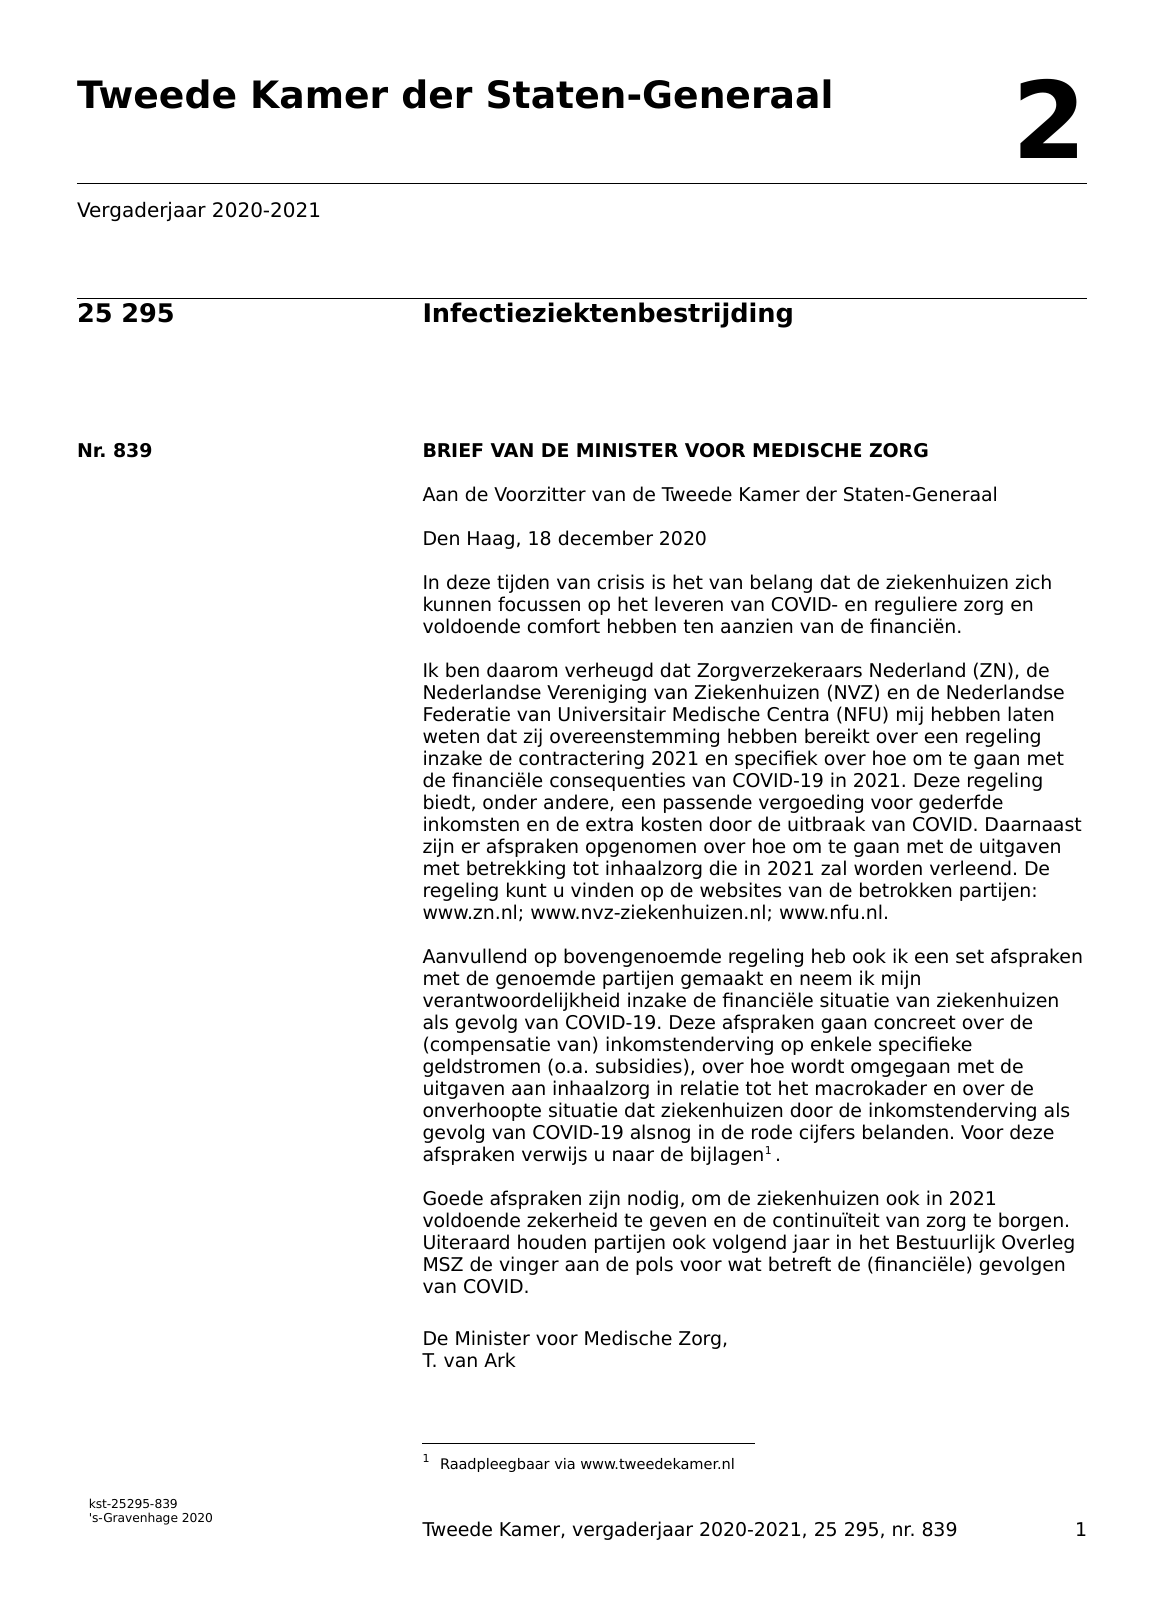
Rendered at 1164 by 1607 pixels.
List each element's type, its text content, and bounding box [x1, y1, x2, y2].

table_header 2 [886, 59, 1087, 183]
text Aanvullend op bovengenoemde regeling heb ook ik een set afspraken met de genoemde partijen gemaakt en neem ik mijn verantwoordelijkheid inzake de financiële situatie van ziekenhuizen als gevolg van COVID-19. Deze afspraken gaan concreet over de (compensatie van) inkomstenderving op enkele specifieke geldstromen (o.a. subsidies), over hoe wordt omgegaan met de uitgaven aan inhaalzorg in relatie tot het macrokader en over de onverhoopte situatie dat ziekenhuizen door de inkomstenderving als gevolg van COVID-19 alsnog in de rode cijfers belanden. Voor deze afspraken verwijs u naar de bijlagen. [422, 946, 1087, 1166]
text Goede afspraken zijn nodig, om de ziekenhuizen ook in 2021 voldoende zekerheid te geven en de continuïteit van zorg te borgen. Uiteraard houden partijen ook volgend jaar in het Bestuurlijk Overleg MSZ de vinger aan de pols voor wat betreft de (financiële) gevolgen van COVID. [422, 1188, 1087, 1298]
table_header Tweede Kamer der Staten-Generaal [77, 59, 886, 183]
text In deze tijden van crisis is het van belang dat de ziekenhuizen zich kunnen focussen op het leveren van COVID- en reguliere zorg en voldoende comfort hebben ten aanzien van de financiën. [422, 572, 1087, 638]
table_cell Vergaderjaar 2020-2021 [77, 184, 1087, 298]
text Raadpleegbaar via www.tweedekamer.nl [422, 1452, 1087, 1474]
text 's-Gravenhage 2020 [88, 1511, 323, 1525]
text kst-25295-839 [88, 1497, 323, 1511]
text Den Haag, 18 december 2020 [422, 528, 1087, 550]
text Ik ben daarom verheugd dat Zorgverzekeraars Nederland (ZN), de Nederlandse Vereniging van Ziekenhuizen (NVZ) en de Nederlandse Federatie van Universitair Medische Centra (NFU) mij hebben laten weten dat zij overeenstemming hebben bereikt over een regeling inzake de contractering 2021 en specifiek over hoe om te gaan met de financiële consequenties van COVID-19 in 2021. Deze regeling biedt, onder andere, een passende vergoeding voor gederfde inkomsten en de extra kosten door de uitbraak van COVID. Daarnaast zijn er afspraken opgenomen over hoe om te gaan met de uitgaven met betrekking tot inhaalzorg die in 2021 zal worden verleend. De regeling kunt u vinden op de websites van de betrokken partijen: www.zn.nl; www.nvz-ziekenhuizen.nl; www.nfu.nl. [422, 660, 1087, 924]
text De Minister voor Medische Zorg, T. van Ark [422, 1328, 1087, 1372]
subtitle Nr. 839 BRIEF VAN DE MINISTER VOOR MEDISCHE ZORG [77, 440, 1087, 462]
text Aan de Voorzitter van de Tweede Kamer der Staten-Generaal [422, 484, 1087, 506]
subtitle 25 295 Infectieziektenbestrijding [77, 299, 1087, 329]
